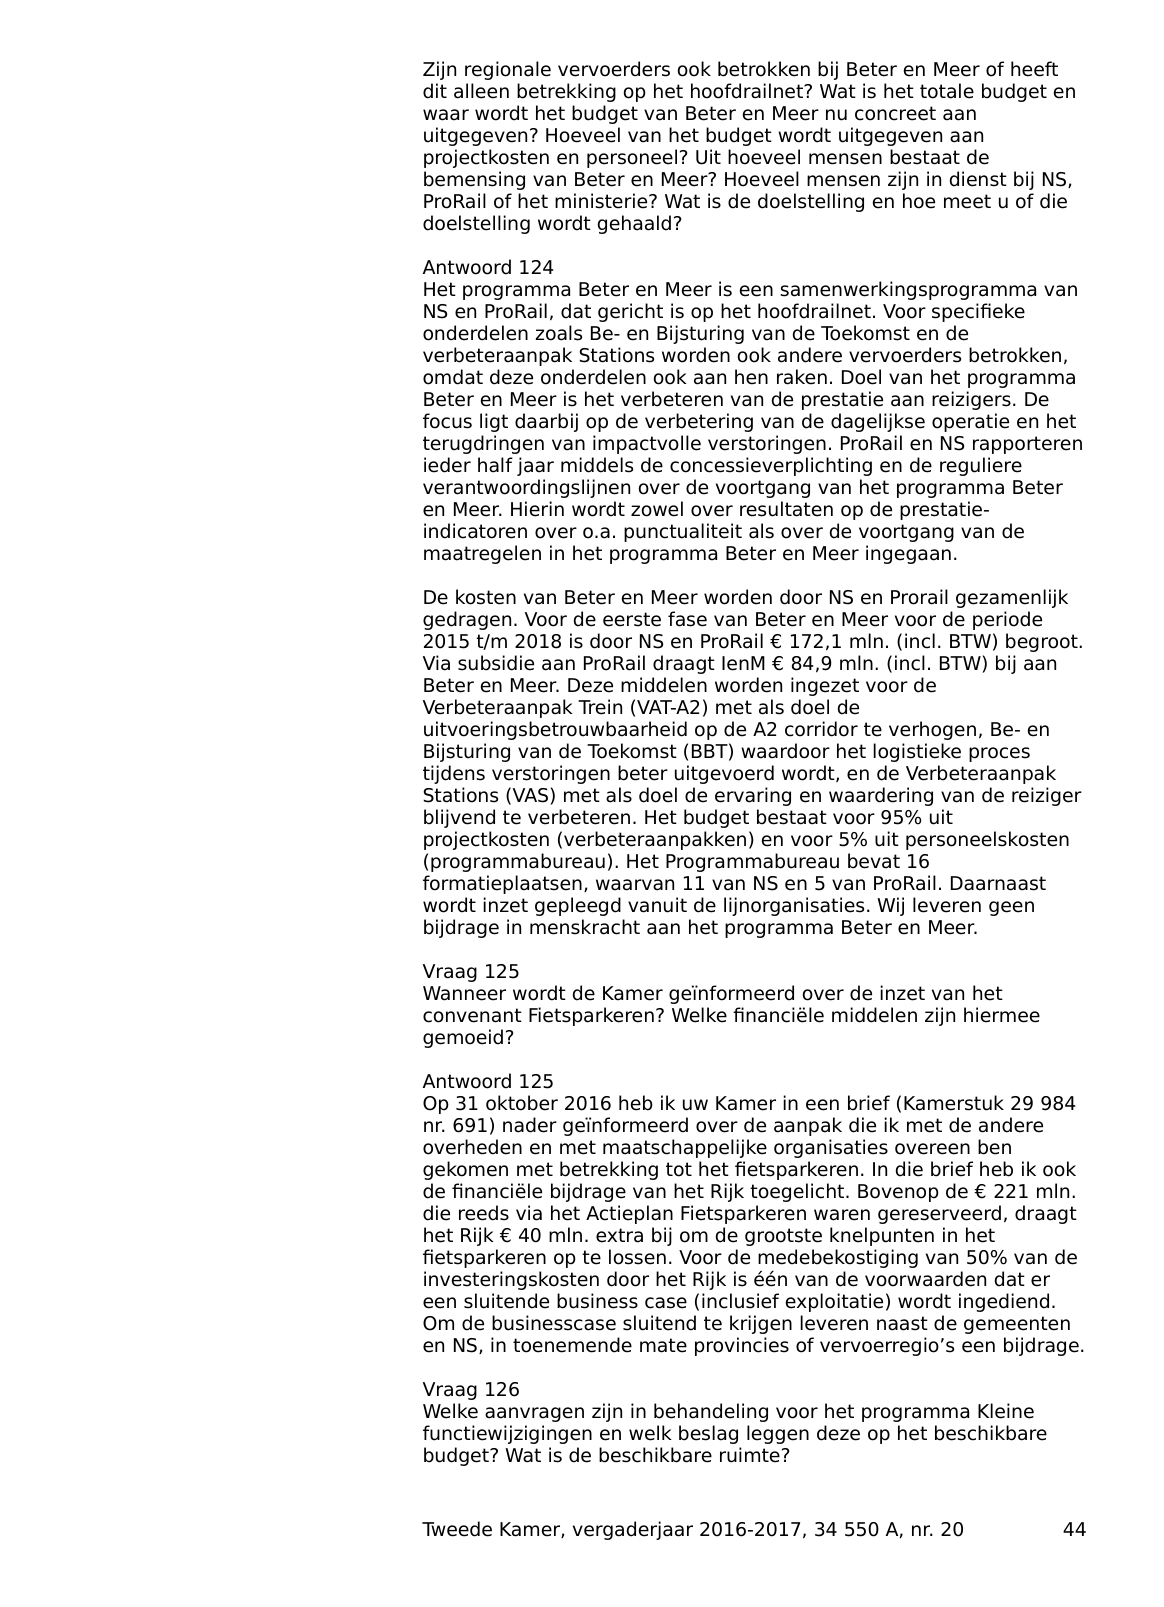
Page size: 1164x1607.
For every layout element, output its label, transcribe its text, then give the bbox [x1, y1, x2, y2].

text Antwoord 124 [422, 257, 1087, 279]
text De kosten van Beter en Meer worden door NS en Prorail gezamenlijk gedragen. Voor de eerste fase van Beter en Meer voor de periode 2015 t/m 2018 is door NS en ProRail € 172,1 mln. (incl. BTW) begroot. Via subsidie aan ProRail draagt IenM € 84,9 mln. (incl. BTW) bij aan Beter en Meer. Deze middelen worden ingezet voor de Verbeteraanpak Trein (VAT-A2) met als doel de uitvoeringsbetrouwbaarheid op de A2 corridor te verhogen, Be- en Bijsturing van de Toekomst (BBT) waardoor het logistieke proces tijdens verstoringen beter uitgevoerd wordt, en de Verbeteraanpak Stations (VAS) met als doel de ervaring en waardering van de reiziger blijvend te verbeteren. Het budget bestaat voor 95% uit projectkosten (verbeteraanpakken) en voor 5% uit personeelskosten (programmabureau). Het Programmabureau bevat 16 formatieplaatsen, waarvan 11 van NS en 5 van ProRail. Daarnaast wordt inzet gepleegd vanuit de lijnorganisaties. Wij leveren geen bijdrage in menskracht aan het programma Beter en Meer. [422, 587, 1087, 939]
text Antwoord 125 [422, 1071, 1087, 1093]
text Op 31 oktober 2016 heb ik uw Kamer in een brief (Kamerstuk 29 984 nr. 691) nader geïnformeerd over de aanpak die ik met de andere overheden en met maatschappelijke organisaties overeen ben gekomen met betrekking tot het fietsparkeren. In die brief heb ik ook de financiële bijdrage van het Rijk toegelicht. Bovenop de € 221 mln. die reeds via het Actieplan Fietsparkeren waren gereserveerd, draagt het Rijk € 40 mln. extra bij om de grootste knelpunten in het fietsparkeren op te lossen. Voor de medebekostiging van 50% van de investeringskosten door het Rijk is één van de voorwaarden dat er een sluitende business case (inclusief exploitatie) wordt ingediend. Om de businesscase sluitend te krijgen leveren naast de gemeenten en NS, in toenemende mate provincies of vervoerregio’s een bijdrage. [422, 1093, 1087, 1357]
text Zijn regionale vervoerders ook betrokken bij Beter en Meer of heeft dit alleen betrekking op het hoofdrailnet? Wat is het totale budget en waar wordt het budget van Beter en Meer nu concreet aan uitgegeven? Hoeveel van het budget wordt uitgegeven aan projectkosten en personeel? Uit hoeveel mensen bestaat de bemensing van Beter en Meer? Hoeveel mensen zijn in dienst bij NS, ProRail of het ministerie? Wat is de doelstelling en hoe meet u of die doelstelling wordt gehaald? [422, 59, 1087, 235]
text Vraag 126 [422, 1379, 1087, 1401]
text Welke aanvragen zijn in behandeling voor het programma Kleine functiewijzigingen en welk beslag leggen deze op het beschikbare budget? Wat is de beschikbare ruimte? [422, 1401, 1087, 1467]
text Het programma Beter en Meer is een samenwerkingsprogramma van NS en ProRail, dat gericht is op het hoofdrailnet. Voor specifieke onderdelen zoals Be- en Bijsturing van de Toekomst en de verbeteraanpak Stations worden ook andere vervoerders betrokken, omdat deze onderdelen ook aan hen raken. Doel van het programma Beter en Meer is het verbeteren van de prestatie aan reizigers. De focus ligt daarbij op de verbetering van de dagelijkse operatie en het terugdringen van impactvolle verstoringen. ProRail en NS rapporteren ieder half jaar middels de concessieverplichting en de reguliere verantwoordingslijnen over de voortgang van het programma Beter en Meer. Hierin wordt zowel over resultaten op de prestatie-indicatoren over o.a. punctualiteit als over de voortgang van de maatregelen in het programma Beter en Meer ingegaan. [422, 279, 1087, 565]
text Vraag 125 [422, 961, 1087, 983]
text Wanneer wordt de Kamer geïnformeerd over de inzet van het convenant Fietsparkeren? Welke financiële middelen zijn hiermee gemoeid? [422, 983, 1087, 1049]
